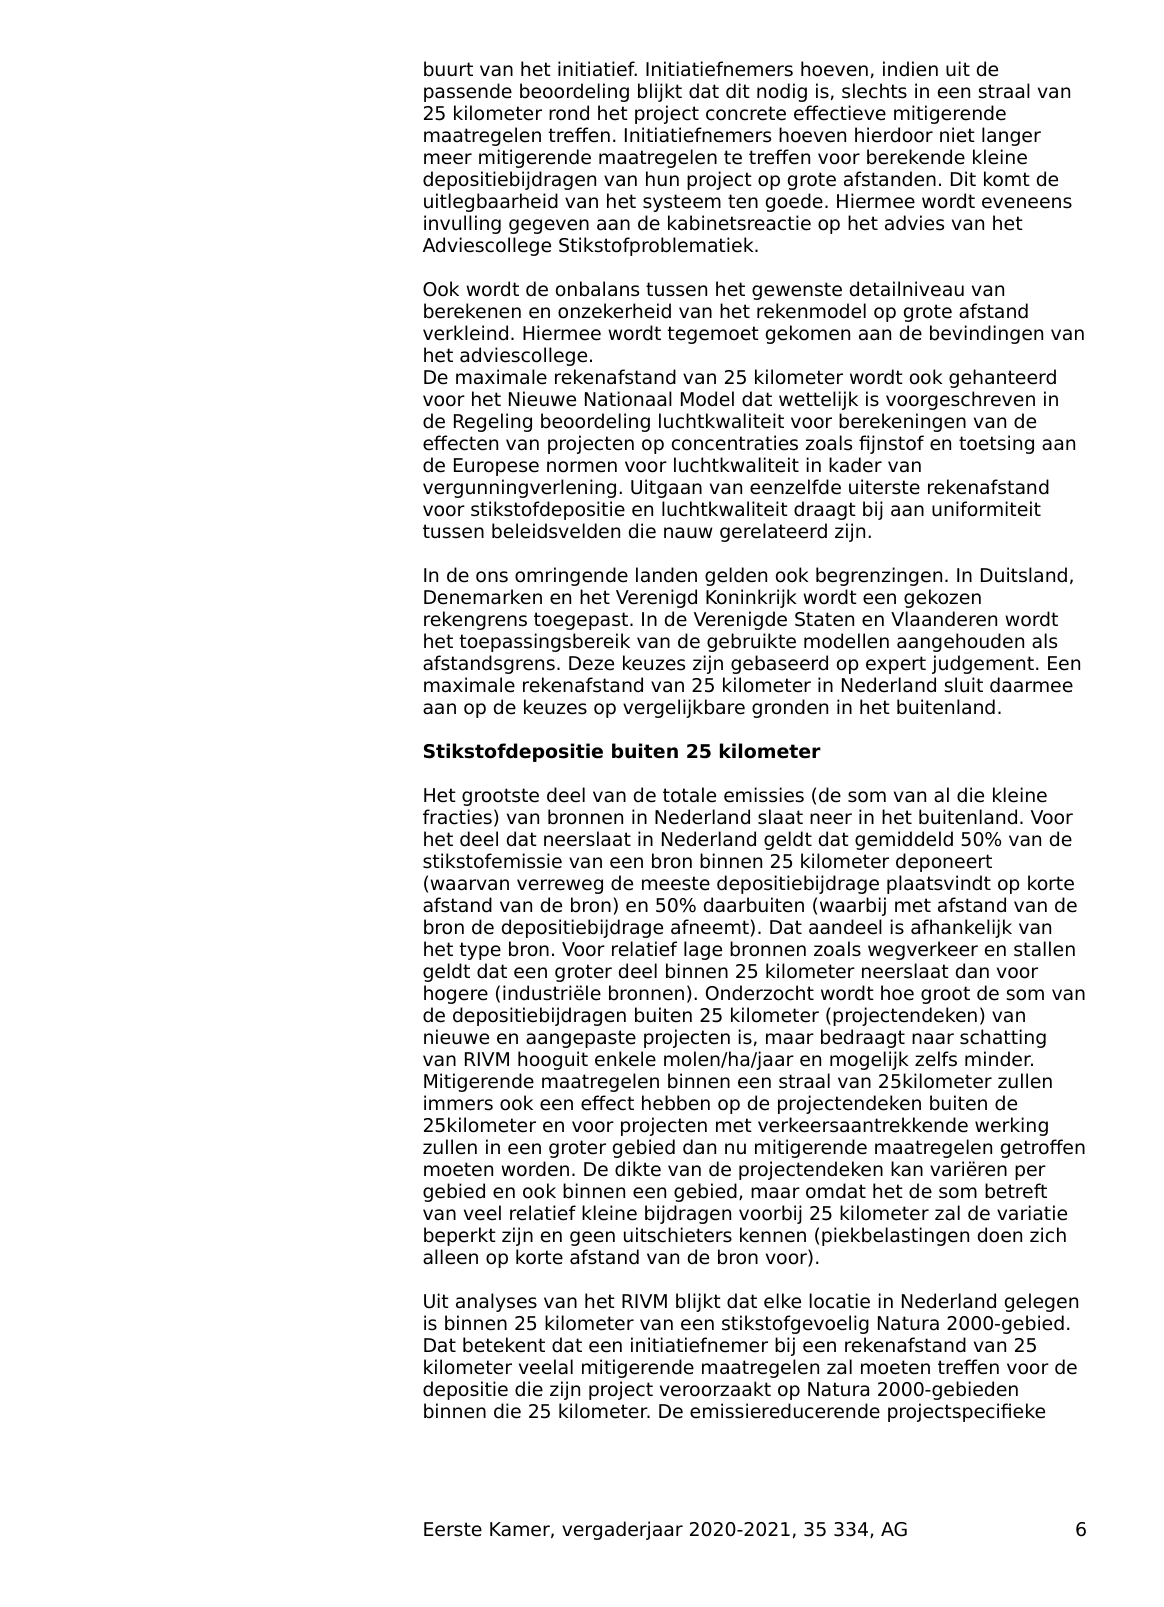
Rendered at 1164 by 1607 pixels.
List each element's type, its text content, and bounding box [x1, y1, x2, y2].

text De maximale rekenafstand van 25 kilometer wordt ook gehanteerd voor het Nieuwe Nationaal Model dat wettelijk is voorgeschreven in de Regeling beoordeling luchtkwaliteit voor berekeningen van de effecten van projecten op concentraties zoals fijnstof en toetsing aan de Europese normen voor luchtkwaliteit in kader van vergunningverlening. Uitgaan van eenzelfde uiterste rekenafstand voor stikstofdepositie en luchtkwaliteit draagt bij aan uniformiteit tussen beleidsvelden die nauw gerelateerd zijn. [422, 367, 1087, 543]
text Ook wordt de onbalans tussen het gewenste detailniveau van berekenen en onzekerheid van het rekenmodel op grote afstand verkleind. Hiermee wordt tegemoet gekomen aan de bevindingen van het adviescollege. [422, 279, 1087, 367]
text Uit analyses van het RIVM blijkt dat elke locatie in Nederland gelegen is binnen 25 kilometer van een stikstofgevoelig Natura 2000-gebied. Dat betekent dat een initiatiefnemer bij een rekenafstand van 25 kilometer veelal mitigerende maatregelen zal moeten treffen voor de depositie die zijn project veroorzaakt op Natura 2000-gebieden binnen die 25 kilometer. De emissiereducerende projectspecifieke [422, 1291, 1087, 1423]
text buurt van het initiatief. Initiatiefnemers hoeven, indien uit de passende beoordeling blijkt dat dit nodig is, slechts in een straal van 25 kilometer rond het project concrete effectieve mitigerende maatregelen treffen. Initiatiefnemers hoeven hierdoor niet langer meer mitigerende maatregelen te treffen voor berekende kleine depositiebijdragen van hun project op grote afstanden. Dit komt de uitlegbaarheid van het systeem ten goede. Hiermee wordt eveneens invulling gegeven aan de kabinetsreactie op het advies van het Adviescollege Stikstofproblematiek. [422, 59, 1087, 257]
text In de ons omringende landen gelden ook begrenzingen. In Duitsland, Denemarken en het Verenigd Koninkrijk wordt een gekozen rekengrens toegepast. In de Verenigde Staten en Vlaanderen wordt het toepassingsbereik van de gebruikte modellen aangehouden als afstandsgrens. Deze keuzes zijn gebaseerd op expert judgement. Een maximale rekenafstand van 25 kilometer in Nederland sluit daarmee aan op de keuzes op vergelijkbare gronden in het buitenland. [422, 565, 1087, 719]
text Het grootste deel van de totale emissies (de som van al die kleine fracties) van bronnen in Nederland slaat neer in het buitenland. Voor het deel dat neerslaat in Nederland geldt dat gemiddeld 50% van de stikstofemissie van een bron binnen 25 kilometer deponeert (waarvan verreweg de meeste depositiebijdrage plaatsvindt op korte afstand van de bron) en 50% daarbuiten (waarbij met afstand van de bron de depositiebijdrage afneemt). Dat aandeel is afhankelijk van het type bron. Voor relatief lage bronnen zoals wegverkeer en stallen geldt dat een groter deel binnen 25 kilometer neerslaat dan voor hogere (industriële bronnen). Onderzocht wordt hoe groot de som van de depositiebijdragen buiten 25 kilometer (projectendeken) van nieuwe en aangepaste projecten is, maar bedraagt naar schatting van RIVM hooguit enkele molen/ha/jaar en mogelijk zelfs minder. Mitigerende maatregelen binnen een straal van 25kilometer zullen immers ook een effect hebben op de projectendeken buiten de 25kilometer en voor projecten met verkeersaantrekkende werking zullen in een groter gebied dan nu mitigerende maatregelen getroffen moeten worden. De dikte van de projectendeken kan variëren per gebied en ook binnen een gebied, maar omdat het de som betreft van veel relatief kleine bijdragen voorbij 25 kilometer zal de variatie beperkt zijn en geen uitschieters kennen (piekbelastingen doen zich alleen op korte afstand van de bron voor). [422, 785, 1087, 1269]
subtitle Stikstofdepositie buiten 25 kilometer [422, 741, 1087, 763]
